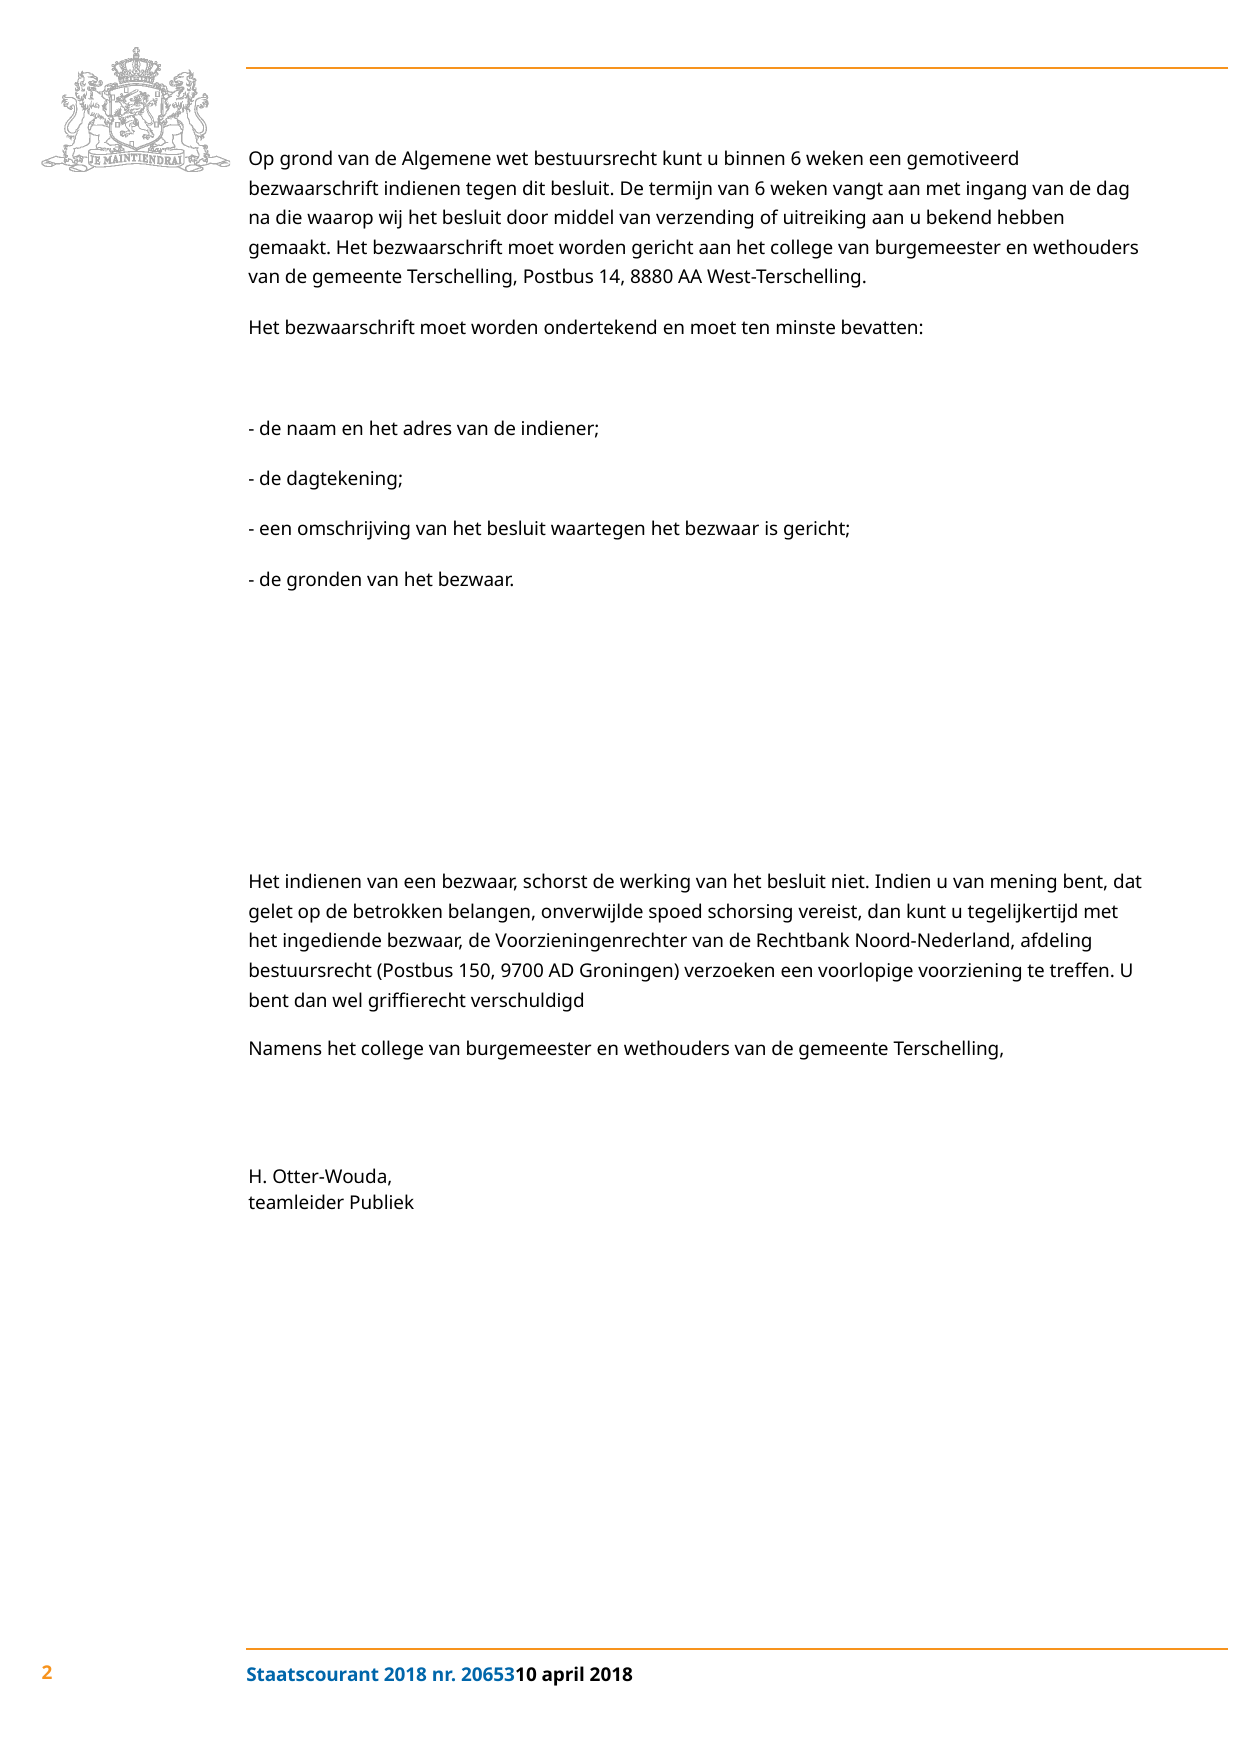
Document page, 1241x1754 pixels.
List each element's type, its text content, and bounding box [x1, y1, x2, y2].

text - de naam en het adres van de indiener; [248, 415, 1152, 441]
text H. Otter-Wouda, [248, 1163, 1152, 1189]
text Op grond van de Algemene wet bestuursrecht kunt u binnen 6 weken een gemotiveerd bezwaarschrift indienen tegen dit besluit. De termijn van 6 weken vangt aan met ingang van de dag na die waarop wij het besluit door middel van verzending of uitreiking aan u bekend hebben gemaakt. Het bezwaarschrift moet worden gericht aan het college van burgemeester en wethouders van de gemeente Terschelling, Postbus 14, 8880 AA West-Terschelling. [248, 145, 1152, 289]
text - de dagtekening; [248, 465, 1152, 491]
text Het indienen van een bezwaar, schorst de werking van het besluit niet. Indien u van mening bent, dat gelet op de betrokken belangen, onverwijlde spoed schorsing vereist, dan kunt u tegelijkertijd met het ingediende bezwaar, de Voorzieningenrechter van de Rechtbank Noord-Nederland, afdeling bestuursrecht (Postbus 150, 9700 AD Groningen) verzoeken een voorlopige voorziening te treffen. U bent dan wel griffierecht verschuldigd [248, 868, 1152, 1013]
text teamleider Publiek [248, 1189, 1152, 1215]
text - de gronden van het bezwaar. [248, 566, 1152, 592]
text Het bezwaarschrift moet worden ondertekend en moet ten minste bevatten: [248, 314, 1152, 340]
text Namens het college van burgemeester en wethouders van de gemeente Terschelling, [248, 1035, 1152, 1060]
picture [41, 47, 231, 172]
text - een omschrijving van het besluit waartegen het bezwaar is gericht; [248, 516, 1152, 541]
